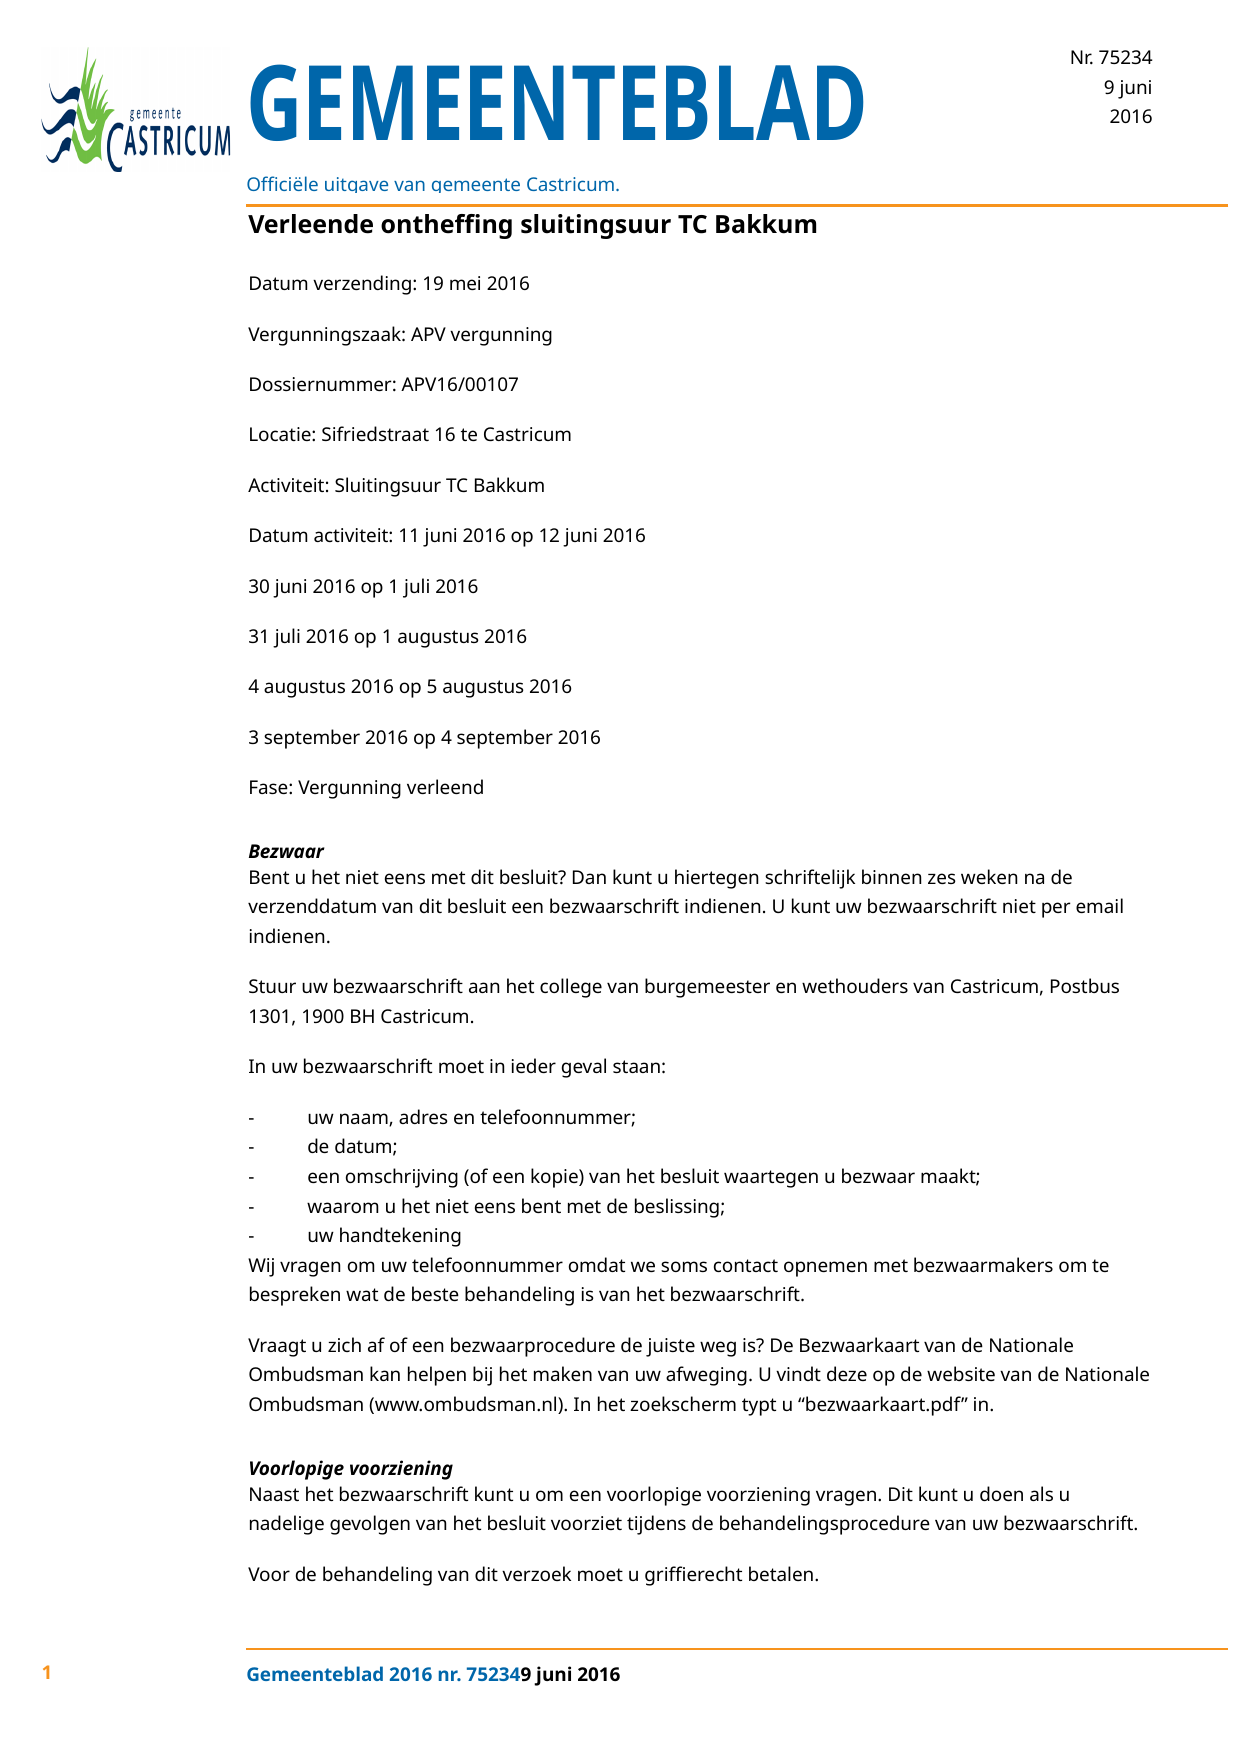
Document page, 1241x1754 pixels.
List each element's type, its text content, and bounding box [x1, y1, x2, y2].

text Bent u het niet eens met dit besluit? Dan kunt u hiertegen schriftelijk binnen zes weken na de verzenddatum van dit besluit een bezwaarschrift indienen. U kunt uw bezwaarschrift niet per email indienen. [248, 864, 1152, 949]
text 31 juli 2016 op 1 augustus 2016 [248, 623, 1152, 649]
list uw handtekening [248, 1222, 1152, 1248]
text Voor de behandeling van dit verzoek moet u griffierecht betalen. [248, 1561, 1152, 1587]
picture [41, 47, 231, 172]
text Verleende ontheffing sluitingsuur TC Bakkum [248, 207, 1152, 241]
text Stuur uw bezwaarschrift aan het college van burgemeester en wethouders van Castricum, Postbus 1301, 1900 BH Castricum. [248, 974, 1152, 1029]
text Naast het bezwaarschrift kunt u om een voorlopige voorziening vragen. Dit kunt u doen als u nadelige gevolgen van het besluit voorziet tijdens de behandelingsprocedure van uw bezwaarschrift. [248, 1481, 1152, 1536]
text Bezwaar [248, 838, 1152, 864]
text Datum verzending: 19 mei 2016 [248, 270, 1152, 296]
text Activiteit: Sluitingsuur TC Bakkum [248, 472, 1152, 498]
text Vergunningszaak: APV vergunning [248, 321, 1152, 346]
text 30 juni 2016 op 1 juli 2016 [248, 573, 1152, 598]
list de datum; [248, 1134, 1152, 1159]
list waarom u het niet eens bent met de beslissing; [248, 1193, 1152, 1219]
text 4 augustus 2016 op 5 augustus 2016 [248, 674, 1152, 699]
text Voorlopige voorziening [248, 1455, 1152, 1481]
text Locatie: Sifriedstraat 16 te Castricum [248, 422, 1152, 447]
text Dossiernummer: APV16/00107 [248, 371, 1152, 397]
text Fase: Vergunning verleend [248, 774, 1152, 800]
text Vraagt u zich af of een bezwaarprocedure de juiste weg is? De Bezwaarkaart van de Nationale Ombudsman kan helpen bij het maken van uw afweging. U vindt deze op de website van de Nationale Ombudsman (www.ombudsman.nl). In het zoekscherm typt u “bezwaarkaart.pdf” in. [248, 1332, 1152, 1417]
text Datum activiteit: 11 juni 2016 op 12 juni 2016 [248, 522, 1152, 548]
list een omschrijving (of een kopie) van het besluit waartegen u bezwaar maakt; [248, 1163, 1152, 1189]
text 3 september 2016 op 4 september 2016 [248, 724, 1152, 750]
list uw naam, adres en telefoonnummer; [248, 1104, 1152, 1130]
text Wij vragen om uw telefoonnummer omdat we soms contact opnemen met bezwaarmakers om te bespreken wat de beste behandeling is van het bezwaarschrift. [248, 1252, 1152, 1307]
text In uw bezwaarschrift moet in ieder geval staan: [248, 1054, 1152, 1079]
